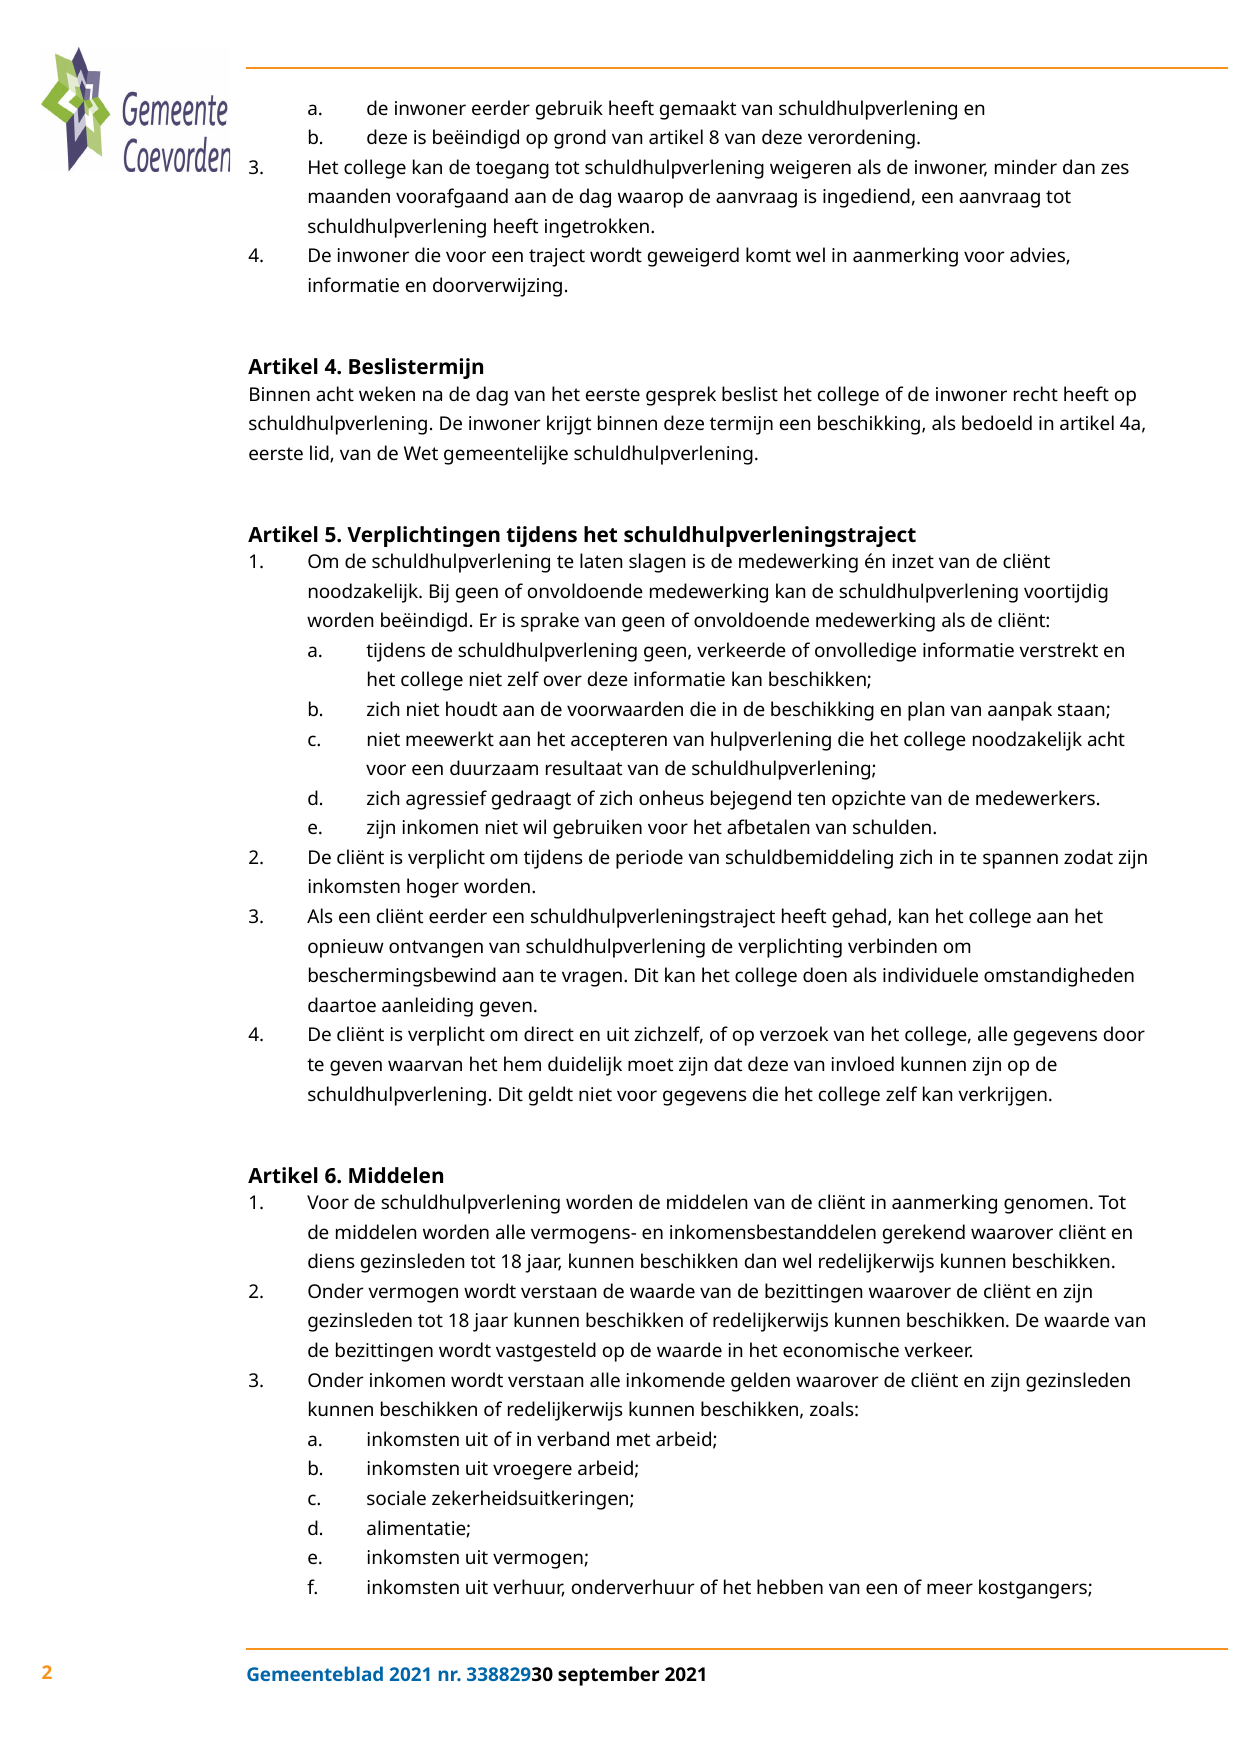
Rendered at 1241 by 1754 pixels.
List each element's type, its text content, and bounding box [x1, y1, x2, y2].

list Als een cliënt eerder een schuldhulpverleningstraject heeft gehad, kan het college aan het opnieuw ontvangen van schuldhulpverlening de verplichting verbinden om beschermingsbewind aan te vragen. Dit kan het college doen als individuele omstandigheden daartoe aanleiding geven. [248, 903, 1152, 1018]
list De cliënt is verplicht om direct en uit zichzelf, of op verzoek van het college, alle gegevens door te geven waarvan het hem duidelijk moet zijn dat deze van invloed kunnen zijn op de schuldhulpverlening. Dit geldt niet voor gegevens die het college zelf kan verkrijgen. [248, 1022, 1152, 1107]
list inkomsten uit of in verband met arbeid; [307, 1426, 1152, 1452]
list zijn inkomen niet wil gebruiken voor het afbetalen van schulden. [307, 814, 1152, 840]
text Binnen acht weken na de dag van het eerste gesprek beslist het college of de inwoner recht heeft op schuldhulpverlening. De inwoner krijgt binnen deze termijn een beschikking, als bedoeld in artikel 4a, eerste lid, van de Wet gemeentelijke schuldhulpverlening. [248, 381, 1152, 466]
list inkomsten uit vermogen; [307, 1544, 1152, 1570]
list niet meewerkt aan het accepteren van hulpverlening die het college noodzakelijk acht voor een duurzaam resultaat van de schuldhulpverlening; [307, 726, 1152, 781]
text Artikel 6. Middelen [248, 1161, 1152, 1189]
list inkomsten uit verhuur, onderverhuur of het hebben van een of meer kostgangers; [307, 1574, 1152, 1599]
list de inwoner eerder gebruik heeft gemaakt van schuldhulpverlening en [307, 95, 1152, 121]
list zich niet houdt aan de voorwaarden die in de beschikking en plan van aanpak staan; [307, 696, 1152, 722]
list inkomsten uit vroegere arbeid; [307, 1456, 1152, 1481]
list Voor de schuldhulpverlening worden de middelen van de cliënt in aanmerking genomen. Tot de middelen worden alle vermogens- en inkomensbestanddelen gerekend waarover cliënt en diens gezinsleden tot 18 jaar, kunnen beschikken dan wel redelijkerwijs kunnen beschikken. [248, 1189, 1152, 1274]
list tijdens de schuldhulpverlening geen, verkeerde of onvolledige informatie verstrekt en het college niet zelf over deze informatie kan beschikken; [307, 637, 1152, 692]
picture [41, 47, 231, 172]
list Om de schuldhulpverlening te laten slagen is de medewerking én inzet van de cliënt noodzakelijk. Bij geen of onvoldoende medewerking kan de schuldhulpverlening voortijdig worden beëindigd. Er is sprake van geen of onvoldoende medewerking als de cliënt: [248, 548, 1152, 633]
list De cliënt is verplicht om tijdens de periode van schuldbemiddeling zich in te spannen zodat zijn inkomsten hoger worden. [248, 844, 1152, 899]
list sociale zekerheidsuitkeringen; [307, 1485, 1152, 1511]
list Het college kan de toegang tot schuldhulpverlening weigeren als de inwoner, minder dan zes maanden voorafgaand aan de dag waarop de aanvraag is ingediend, een aanvraag tot schuldhulpverlening heeft ingetrokken. [248, 154, 1152, 239]
list alimentatie; [307, 1515, 1152, 1540]
text Artikel 5. Verplichtingen tijdens het schuldhulpverleningstraject [248, 520, 1152, 548]
text Artikel 4. Beslistermijn [248, 352, 1152, 381]
list Onder vermogen wordt verstaan de waarde van de bezittingen waarover de cliënt en zijn gezinsleden tot 18 jaar kunnen beschikken of redelijkerwijs kunnen beschikken. De waarde van de bezittingen wordt vastgesteld op de waarde in het economische verkeer. [248, 1278, 1152, 1363]
list zich agressief gedraagt of zich onheus bejegend ten opzichte van de medewerkers. [307, 785, 1152, 811]
list deze is beëindigd op grond van artikel 8 van deze verordening. [307, 124, 1152, 150]
list De inwoner die voor een traject wordt geweigerd komt wel in aanmerking voor advies, informatie en doorverwijzing. [248, 243, 1152, 298]
list Onder inkomen wordt verstaan alle inkomende gelden waarover de cliënt en zijn gezinsleden kunnen beschikken of redelijkerwijs kunnen beschikken, zoals: [248, 1367, 1152, 1422]
